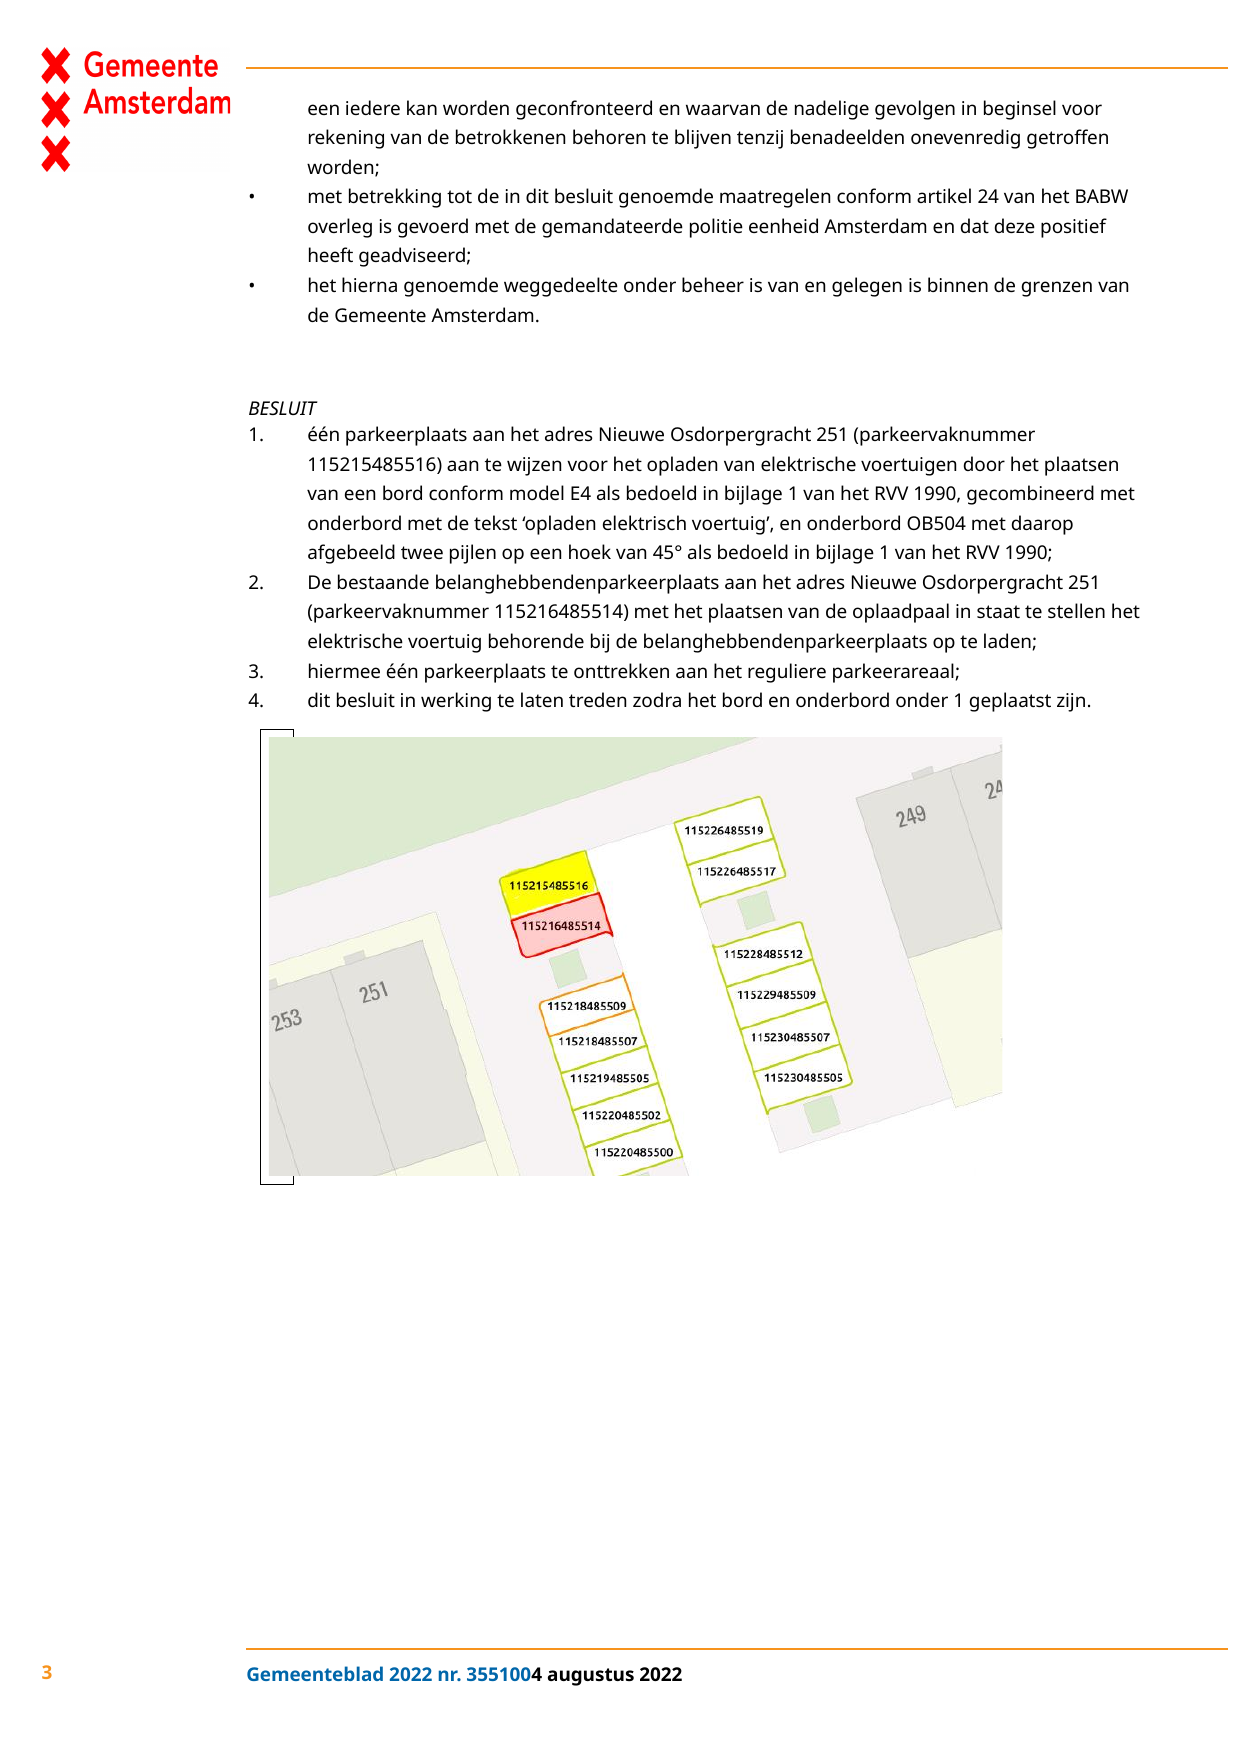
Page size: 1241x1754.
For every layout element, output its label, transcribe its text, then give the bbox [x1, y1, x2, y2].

list hiermee één parkeerplaats te onttrekken aan het reguliere parkeerareaal; [248, 658, 1152, 683]
list met betrekking tot de in dit besluit genoemde maatregelen conform artikel 24 van het BABW overleg is gevoerd met de gemandateerde politie eenheid Amsterdam en dat deze positief heeft geadviseerd; [248, 183, 1152, 268]
picture [41, 47, 231, 172]
list een iedere kan worden geconfronteerd en waarvan de nadelige gevolgen in beginsel voor rekening van de betrokkenen behoren te blijven tenzij benadeelden onevenredig getroffen worden; [248, 95, 1152, 180]
list dit besluit in werking te laten treden zodra het bord en onderbord onder 1 geplaatst zijn. [248, 687, 1152, 713]
text BESLUIT [248, 395, 1152, 421]
picture [268, 737, 1003, 1176]
list De bestaande belanghebbendenparkeerplaats aan het adres Nieuwe Osdorpergracht 251 (parkeervaknummer 115216485514) met het plaatsen van de oplaadpaal in staat te stellen het elektrische voertuig behorende bij de belanghebbendenparkeerplaats op te laden; [248, 569, 1152, 654]
list één parkeerplaats aan het adres Nieuwe Osdorpergracht 251 (parkeervaknummer 115215485516) aan te wijzen voor het opladen van elektrische voertuigen door het plaatsen van een bord conform model E4 als bedoeld in bijlage 1 van het RVV 1990, gecombineerd met onderbord met de tekst ‘opladen elektrisch voertuig’, en onderbord OB504 met daarop afgebeeld twee pijlen op een hoek van 45° als bedoeld in bijlage 1 van het RVV 1990; [248, 421, 1152, 565]
list het hierna genoemde weggedeelte onder beheer is van en gelegen is binnen de grenzen van de Gemeente Amsterdam. [248, 272, 1152, 328]
